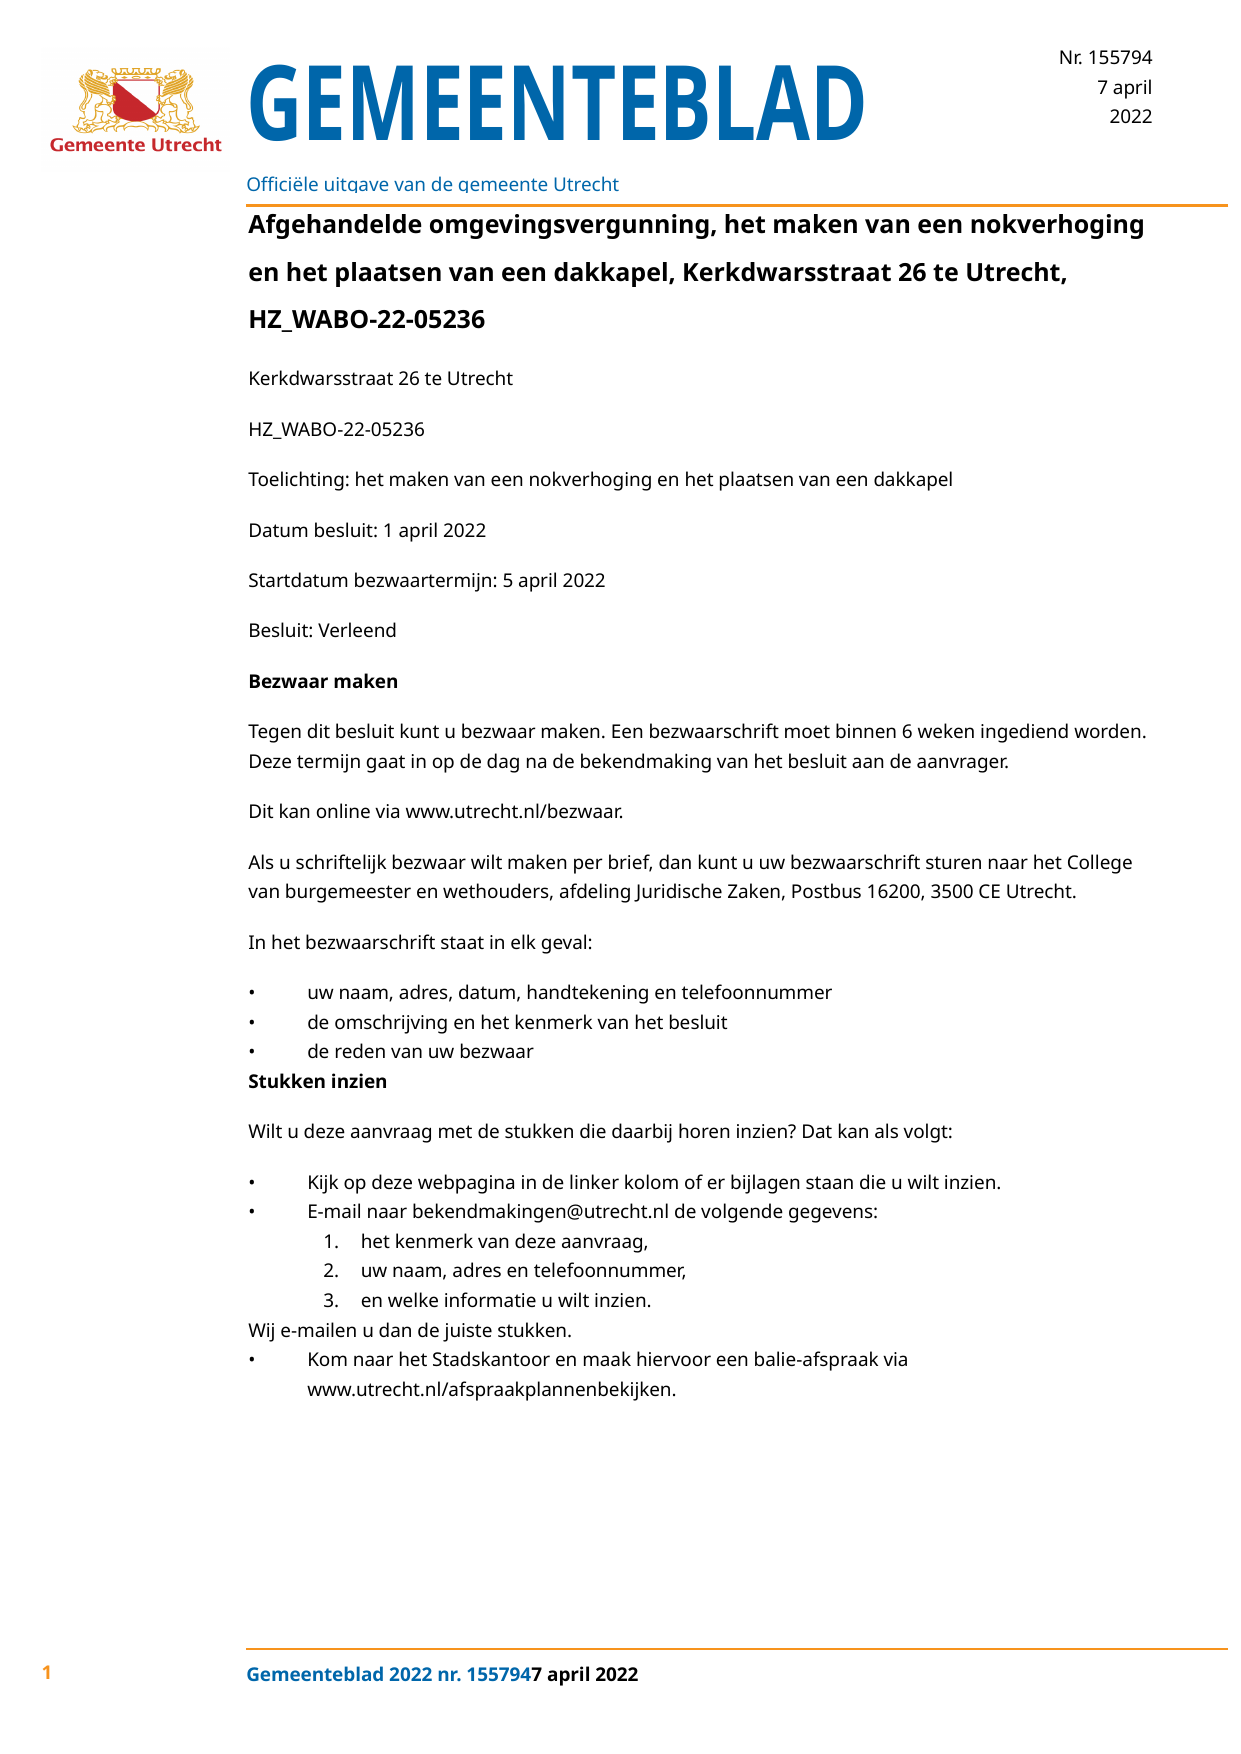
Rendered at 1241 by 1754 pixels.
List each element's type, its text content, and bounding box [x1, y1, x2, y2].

text Datum besluit: 1 april 2022 [248, 517, 1152, 542]
text Wij e-mailen u dan de juiste stukken. [248, 1317, 1152, 1342]
text Dit kan online via www.utrecht.nl/bezwaar. [248, 798, 1152, 824]
text Toelichting: het maken van een nokverhoging en het plaatsen van een dakkapel [248, 466, 1152, 492]
list uw naam, adres en telefoonnummer, [323, 1258, 1152, 1283]
list Kijk op deze webpagina in de linker kolom of er bijlagen staan die u wilt inzien. [248, 1169, 1152, 1194]
list Kom naar het Stadskantoor en maak hiervoor een balie-afspraak via www.utrecht.nl/afspraakplannenbekijken. [248, 1346, 1152, 1402]
text Besluit: Verleend [248, 618, 1152, 643]
list de omschrijving en het kenmerk van het besluit [248, 1009, 1152, 1034]
text In het bezwaarschrift staat in elk geval: [248, 929, 1152, 954]
text Tegen dit besluit kunt u bezwaar maken. Een bezwaarschrift moet binnen 6 weken ingediend worden. Deze termijn gaat in op de dag na de bekendmaking van het besluit aan de aanvrager. [248, 718, 1152, 774]
list de reden van uw bezwaar [248, 1038, 1152, 1064]
text HZ_WABO-22-05236 [248, 416, 1152, 442]
list E-mail naar bekendmakingen@utrecht.nl de volgende gegevens: [248, 1198, 1152, 1224]
text Afgehandelde omgevingsvergunning, het maken van een nokverhoging en het plaatsen van een dakkapel, Kerkdwarsstraat 26 te Utrecht, HZ_WABO-22-05236 [248, 207, 1152, 336]
text Kerkdwarsstraat 26 te Utrecht [248, 366, 1152, 391]
text Startdatum bezwaartermijn: 5 april 2022 [248, 567, 1152, 593]
text Wilt u deze aanvraag met de stukken die daarbij horen inzien? Dat kan als volgt: [248, 1118, 1152, 1144]
list het kenmerk van deze aanvraag, [323, 1228, 1152, 1254]
text Bezwaar maken [248, 668, 1152, 694]
picture [41, 47, 231, 172]
list en welke informatie u wilt inzien. [323, 1287, 1152, 1313]
text Stukken inzien [248, 1068, 1152, 1094]
list uw naam, adres, datum, handtekening en telefoonnummer [248, 979, 1152, 1005]
text Als u schriftelijk bezwaar wilt maken per brief, dan kunt u uw bezwaarschrift sturen naar het College van burgemeester en wethouders, afdeling Juridische Zaken, Postbus 16200, 3500 CE Utrecht. [248, 849, 1152, 904]
